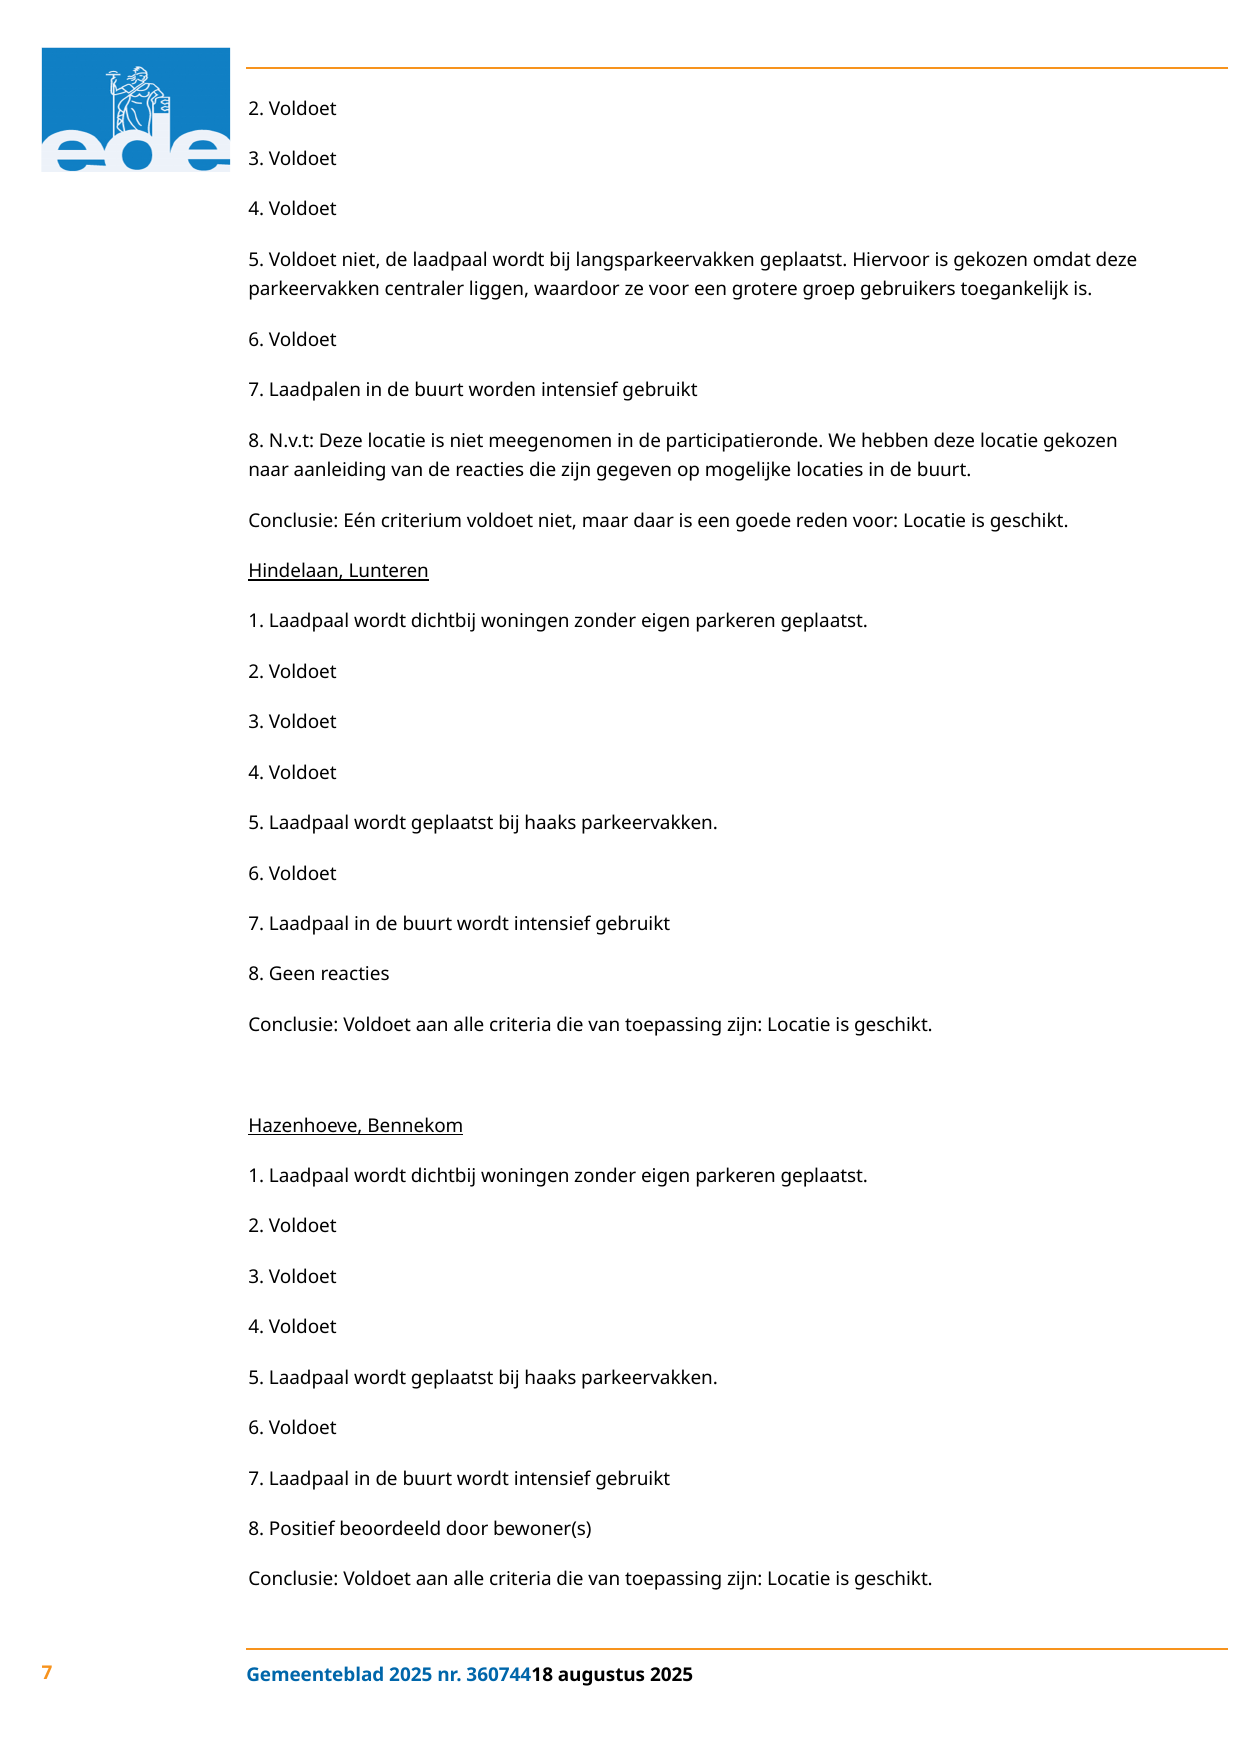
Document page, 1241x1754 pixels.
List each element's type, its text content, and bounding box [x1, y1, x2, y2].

text 6. Voldoet [248, 1414, 1152, 1440]
text 1. Laadpaal wordt dichtbij woningen zonder eigen parkeren geplaatst. [248, 1162, 1152, 1188]
text 4. Voldoet [248, 759, 1152, 785]
text 2. Voldoet [248, 658, 1152, 684]
text 3. Voldoet [248, 1263, 1152, 1289]
text 3. Voldoet [248, 145, 1152, 171]
text 4. Voldoet [248, 1313, 1152, 1339]
text 5. Laadpaal wordt geplaatst bij haaks parkeervakken. [248, 809, 1152, 835]
text 7. Laadpaal in de buurt wordt intensief gebruikt [248, 910, 1152, 936]
text Hindelaan, Lunteren [248, 557, 1152, 583]
text 5. Voldoet niet, de laadpaal wordt bij langsparkeervakken geplaatst. Hiervoor is gekozen omdat deze parkeervakken centraler liggen, waardoor ze voor een grotere groep gebruikers toegankelijk is. [248, 246, 1152, 301]
text Conclusie: Voldoet aan alle criteria die van toepassing zijn: Locatie is geschikt. [248, 1011, 1152, 1037]
picture [41, 47, 231, 172]
text 1. Laadpaal wordt dichtbij woningen zonder eigen parkeren geplaatst. [248, 608, 1152, 633]
text 4. Voldoet [248, 196, 1152, 221]
text 6. Voldoet [248, 326, 1152, 352]
text 8. N.v.t: Deze locatie is niet meegenomen in de participatieronde. We hebben deze locatie gekozen naar aanleiding van de reacties die zijn gegeven op mogelijke locaties in de buurt. [248, 427, 1152, 482]
text 2. Voldoet [248, 95, 1152, 121]
text 7. Laadpalen in de buurt worden intensief gebruikt [248, 376, 1152, 402]
text 6. Voldoet [248, 860, 1152, 886]
text 8. Positief beoordeeld door bewoner(s) [248, 1515, 1152, 1541]
text 3. Voldoet [248, 708, 1152, 734]
text 5. Laadpaal wordt geplaatst bij haaks parkeervakken. [248, 1364, 1152, 1390]
text Conclusie: Eén criterium voldoet niet, maar daar is een goede reden voor: Locatie is geschikt. [248, 507, 1152, 533]
text Hazenhoeve, Bennekom [248, 1112, 1152, 1138]
text Conclusie: Voldoet aan alle criteria die van toepassing zijn: Locatie is geschikt. [248, 1566, 1152, 1591]
text 8. Geen reacties [248, 961, 1152, 986]
text 7. Laadpaal in de buurt wordt intensief gebruikt [248, 1465, 1152, 1491]
text 2. Voldoet [248, 1213, 1152, 1238]
